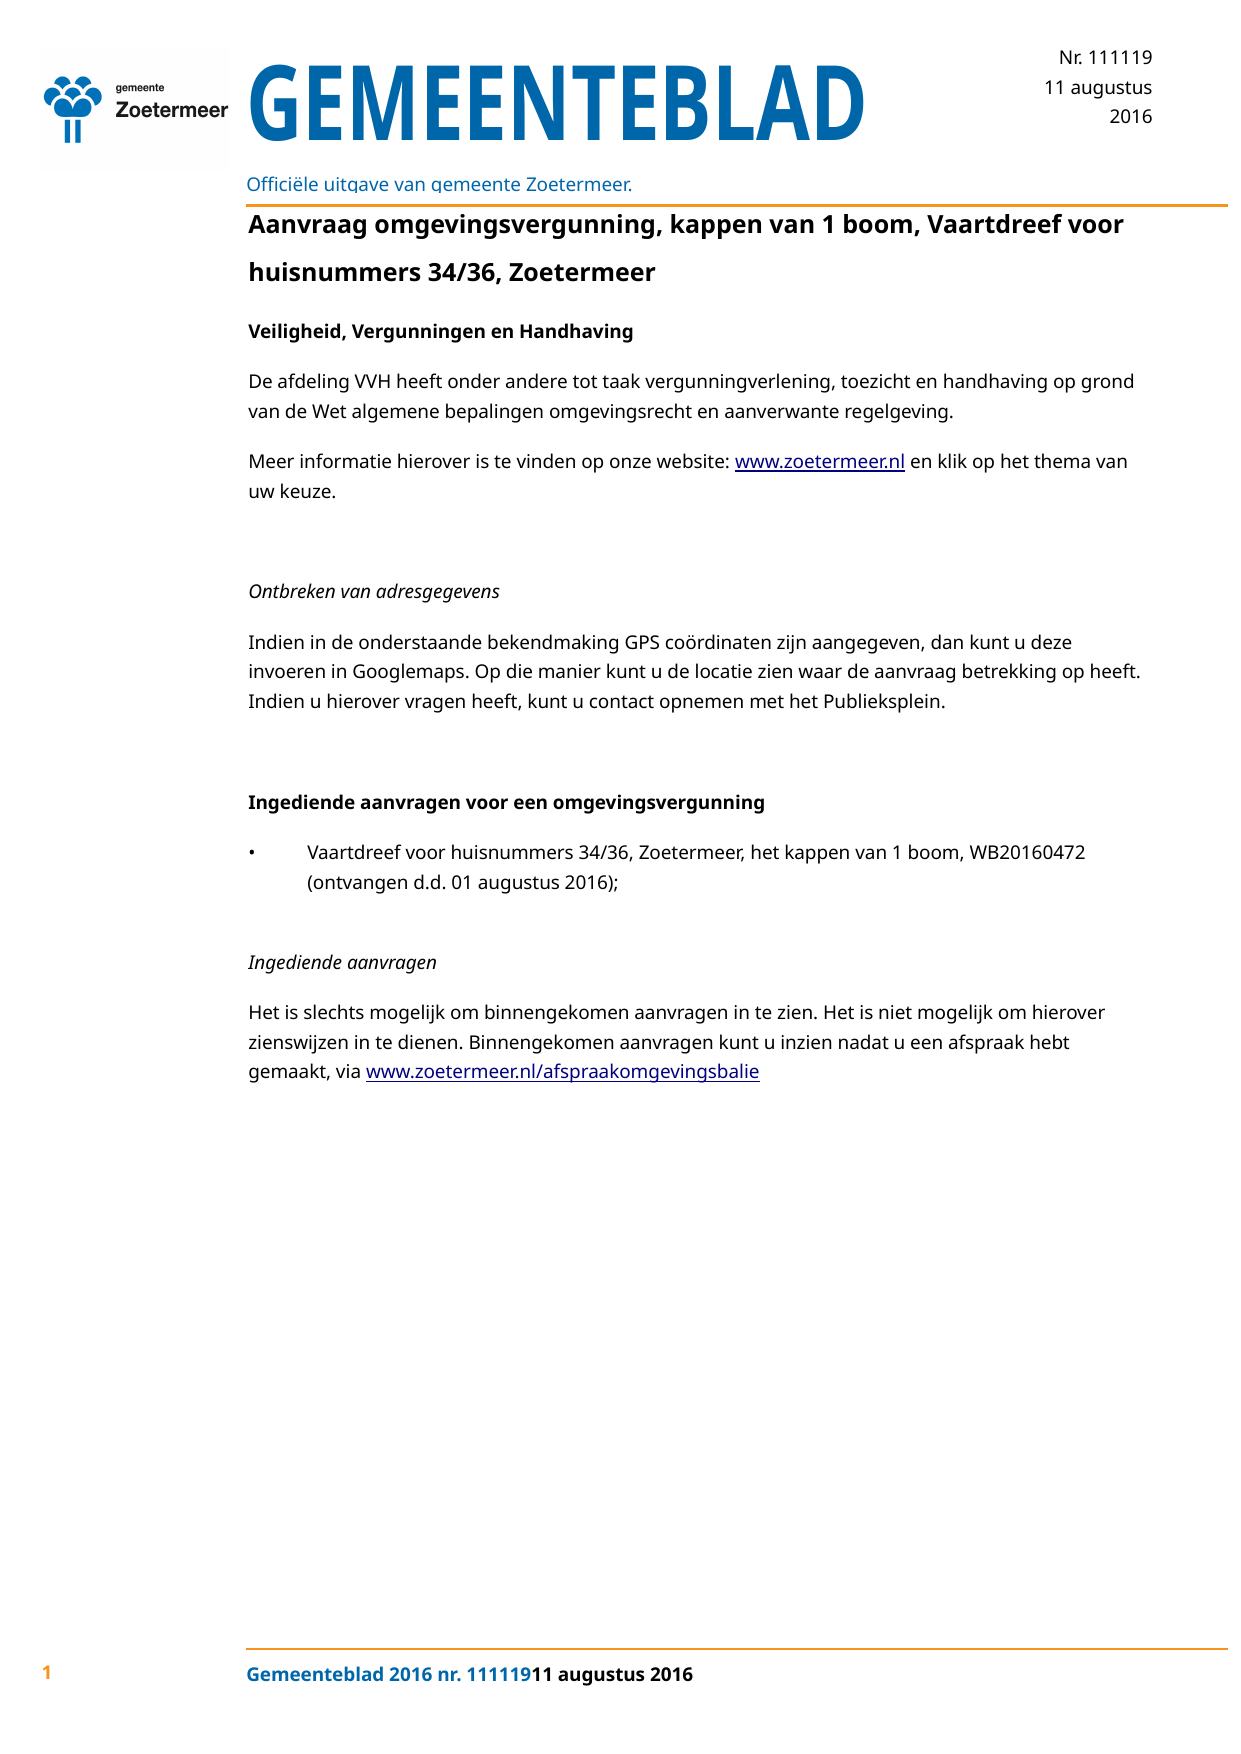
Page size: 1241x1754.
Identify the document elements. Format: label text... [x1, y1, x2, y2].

list Vaartdreef voor huisnummers 34/36, Zoetermeer, het kappen van 1 boom, WB20160472 (ontvangen d.d. 01 augustus 2016); [248, 839, 1152, 895]
text Veiligheid, Vergunningen en Handhaving [248, 318, 1152, 344]
text Aanvraag omgevingsvergunning, kappen van 1 boom, Vaartdreef voor huisnummers 34/36, Zoetermeer [248, 207, 1152, 288]
text Meer informatie hierover is te vinden op onze website: www.zoetermeer.nl en klik op het thema van uw keuze. [248, 448, 1152, 504]
text Ingediende aanvragen voor een omgevingsvergunning [248, 789, 1152, 815]
picture [41, 47, 231, 172]
text Het is slechts mogelijk om binnengekomen aanvragen in te zien. Het is niet mogelijk om hierover zienswijzen in te dienen. Binnengekomen aanvragen kunt u inzien nadat u een afspraak hebt gemaakt, via www.zoetermeer.nl/afspraakomgevingsbalie [248, 999, 1152, 1084]
text Indien in de onderstaande bekendmaking GPS coördinaten zijn aangegeven, dan kunt u deze invoeren in Googlemaps. Op die manier kunt u de locatie zien waar de aanvraag betrekking op heeft. Indien u hierover vragen heeft, kunt u contact opnemen met het Publieksplein. [248, 629, 1152, 714]
text De afdeling VVH heeft onder andere tot taak vergunningverlening, toezicht en handhaving op grond van de Wet algemene bepalingen omgevingsrecht en aanverwante regelgeving. [248, 368, 1152, 424]
text Ingediende aanvragen [248, 949, 1152, 975]
text Ontbreken van adresgegevens [248, 579, 1152, 604]
